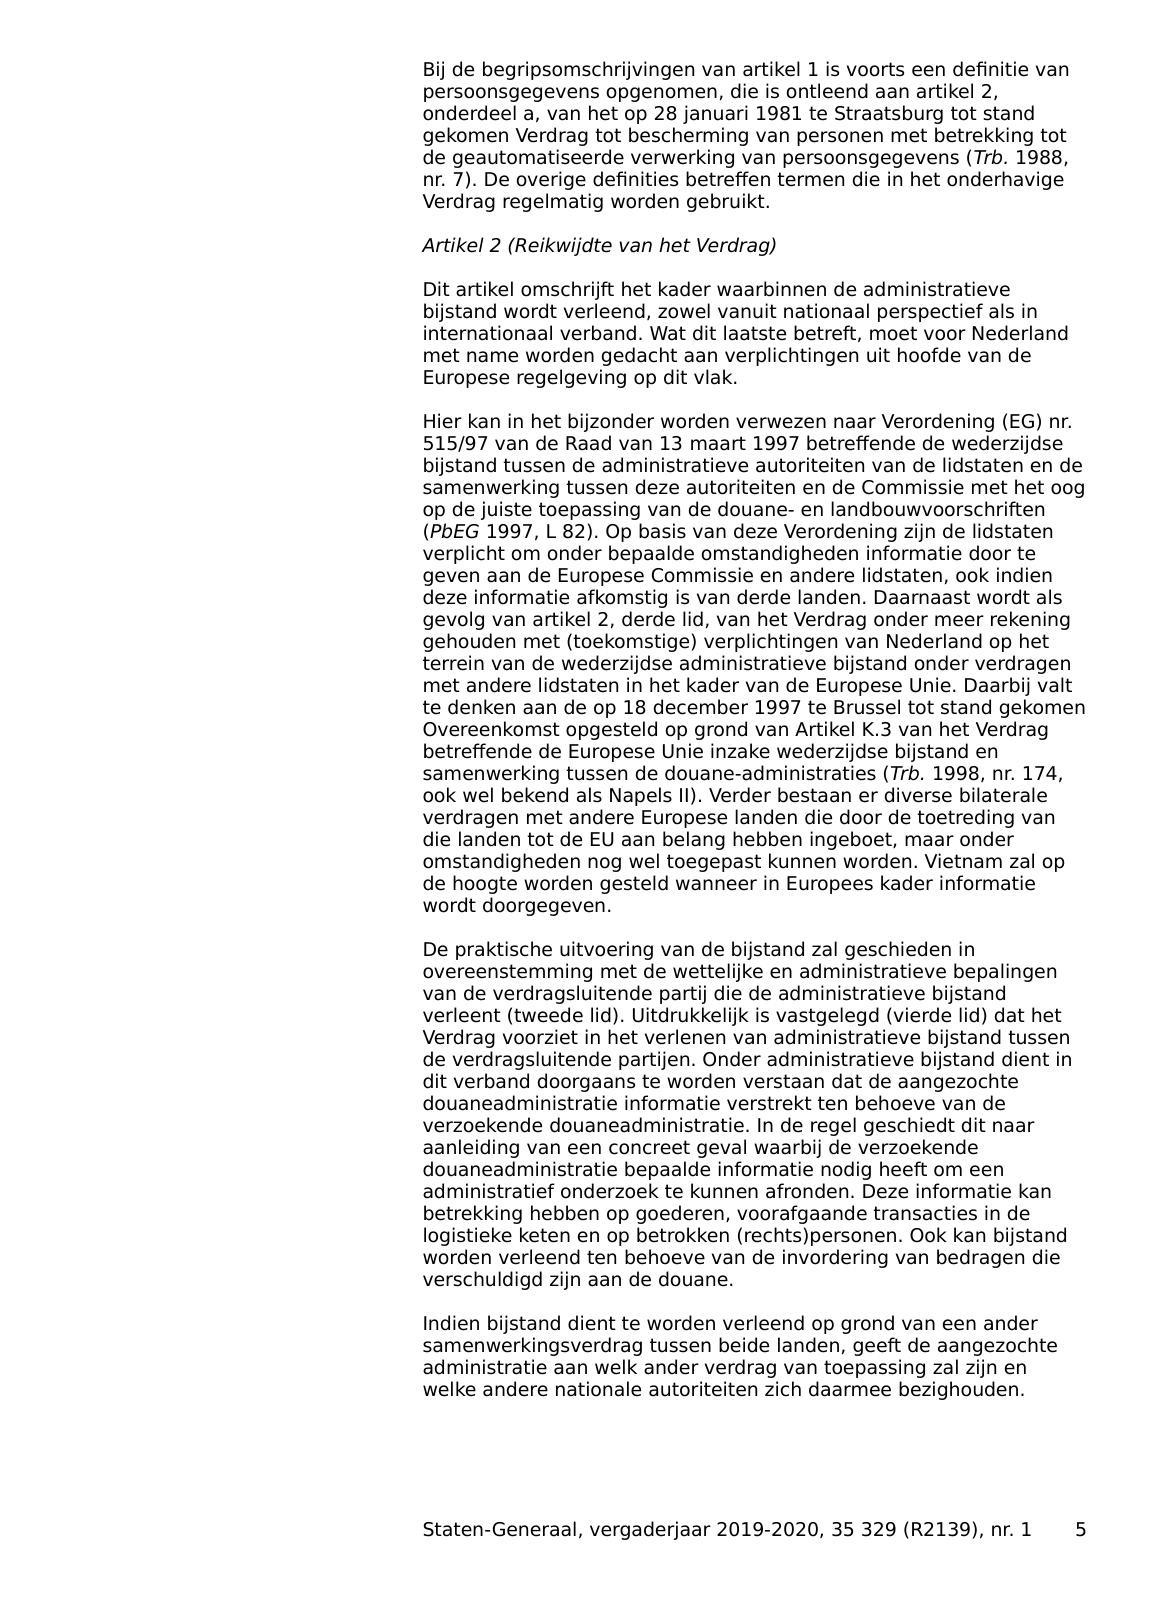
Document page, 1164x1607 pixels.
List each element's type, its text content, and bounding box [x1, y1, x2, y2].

text Indien bijstand dient te worden verleend op grond van een ander samenwerkingsverdrag tussen beide landen, geeft de aangezochte administratie aan welk ander verdrag van toepassing zal zijn en welke andere nationale autoriteiten zich daarmee bezighouden. [422, 1313, 1087, 1401]
text Dit artikel omschrijft het kader waarbinnen de administratieve bijstand wordt verleend, zowel vanuit nationaal perspectief als in internationaal verband. Wat dit laatste betreft, moet voor Nederland met name worden gedacht aan verplichtingen uit hoofde van de Europese regelgeving op dit vlak. [422, 279, 1087, 389]
text De praktische uitvoering van de bijstand zal geschieden in overeenstemming met de wettelijke en administratieve bepalingen van de verdragsluitende partij die de administratieve bijstand verleent (tweede lid). Uitdrukkelijk is vastgelegd (vierde lid) dat het Verdrag voorziet in het verlenen van administratieve bijstand tussen de verdragsluitende partijen. Onder administratieve bijstand dient in dit verband doorgaans te worden verstaan dat de aangezochte douaneadministratie informatie verstrekt ten behoeve van de verzoekende douaneadministratie. In de regel geschiedt dit naar aanleiding van een concreet geval waarbij de verzoekende douaneadministratie bepaalde informatie nodig heeft om een administratief onderzoek te kunnen afronden. Deze informatie kan betrekking hebben op goederen, voorafgaande transacties in de logistieke keten en op betrokken (rechts)personen. Ook kan bijstand worden verleend ten behoeve van de invordering van bedragen die verschuldigd zijn aan de douane. [422, 939, 1087, 1291]
text Bij de begripsomschrijvingen van artikel 1 is voorts een definitie van persoonsgegevens opgenomen, die is ontleend aan artikel 2, onderdeel a, van het op 28 januari 1981 te Straatsburg tot stand gekomen Verdrag tot bescherming van personen met betrekking tot de geautomatiseerde verwerking van persoonsgegevens (Trb. 1988, nr. 7). De overige definities betreffen termen die in het onderhavige Verdrag regelmatig worden gebruikt. [422, 59, 1087, 213]
text Hier kan in het bijzonder worden verwezen naar Verordening (EG) nr. 515/97 van de Raad van 13 maart 1997 betreffende de wederzijdse bijstand tussen de administratieve autoriteiten van de lidstaten en de samenwerking tussen deze autoriteiten en de Commissie met het oog op de juiste toepassing van de douane- en landbouwvoorschriften (PbEG 1997, L 82). Op basis van deze Verordening zijn de lidstaten verplicht om onder bepaalde omstandigheden informatie door te geven aan de Europese Commissie en andere lidstaten, ook indien deze informatie afkomstig is van derde landen. Daarnaast wordt als gevolg van artikel 2, derde lid, van het Verdrag onder meer rekening gehouden met (toekomstige) verplichtingen van Nederland op het terrein van de wederzijdse administratieve bijstand onder verdragen met andere lidstaten in het kader van de Europese Unie. Daarbij valt te denken aan de op 18 december 1997 te Brussel tot stand gekomen Overeenkomst opgesteld op grond van Artikel K.3 van het Verdrag betreffende de Europese Unie inzake wederzijdse bijstand en samenwerking tussen de douane-administraties (Trb. 1998, nr. 174, ook wel bekend als Napels II). Verder bestaan er diverse bilaterale verdragen met andere Europese landen die door de toetreding van die landen tot de EU aan belang hebben ingeboet, maar onder omstandigheden nog wel toegepast kunnen worden. Vietnam zal op de hoogte worden gesteld wanneer in Europees kader informatie wordt doorgegeven. [422, 411, 1087, 917]
subtitle Artikel 2 (Reikwijdte van het Verdrag) [422, 235, 1087, 257]
